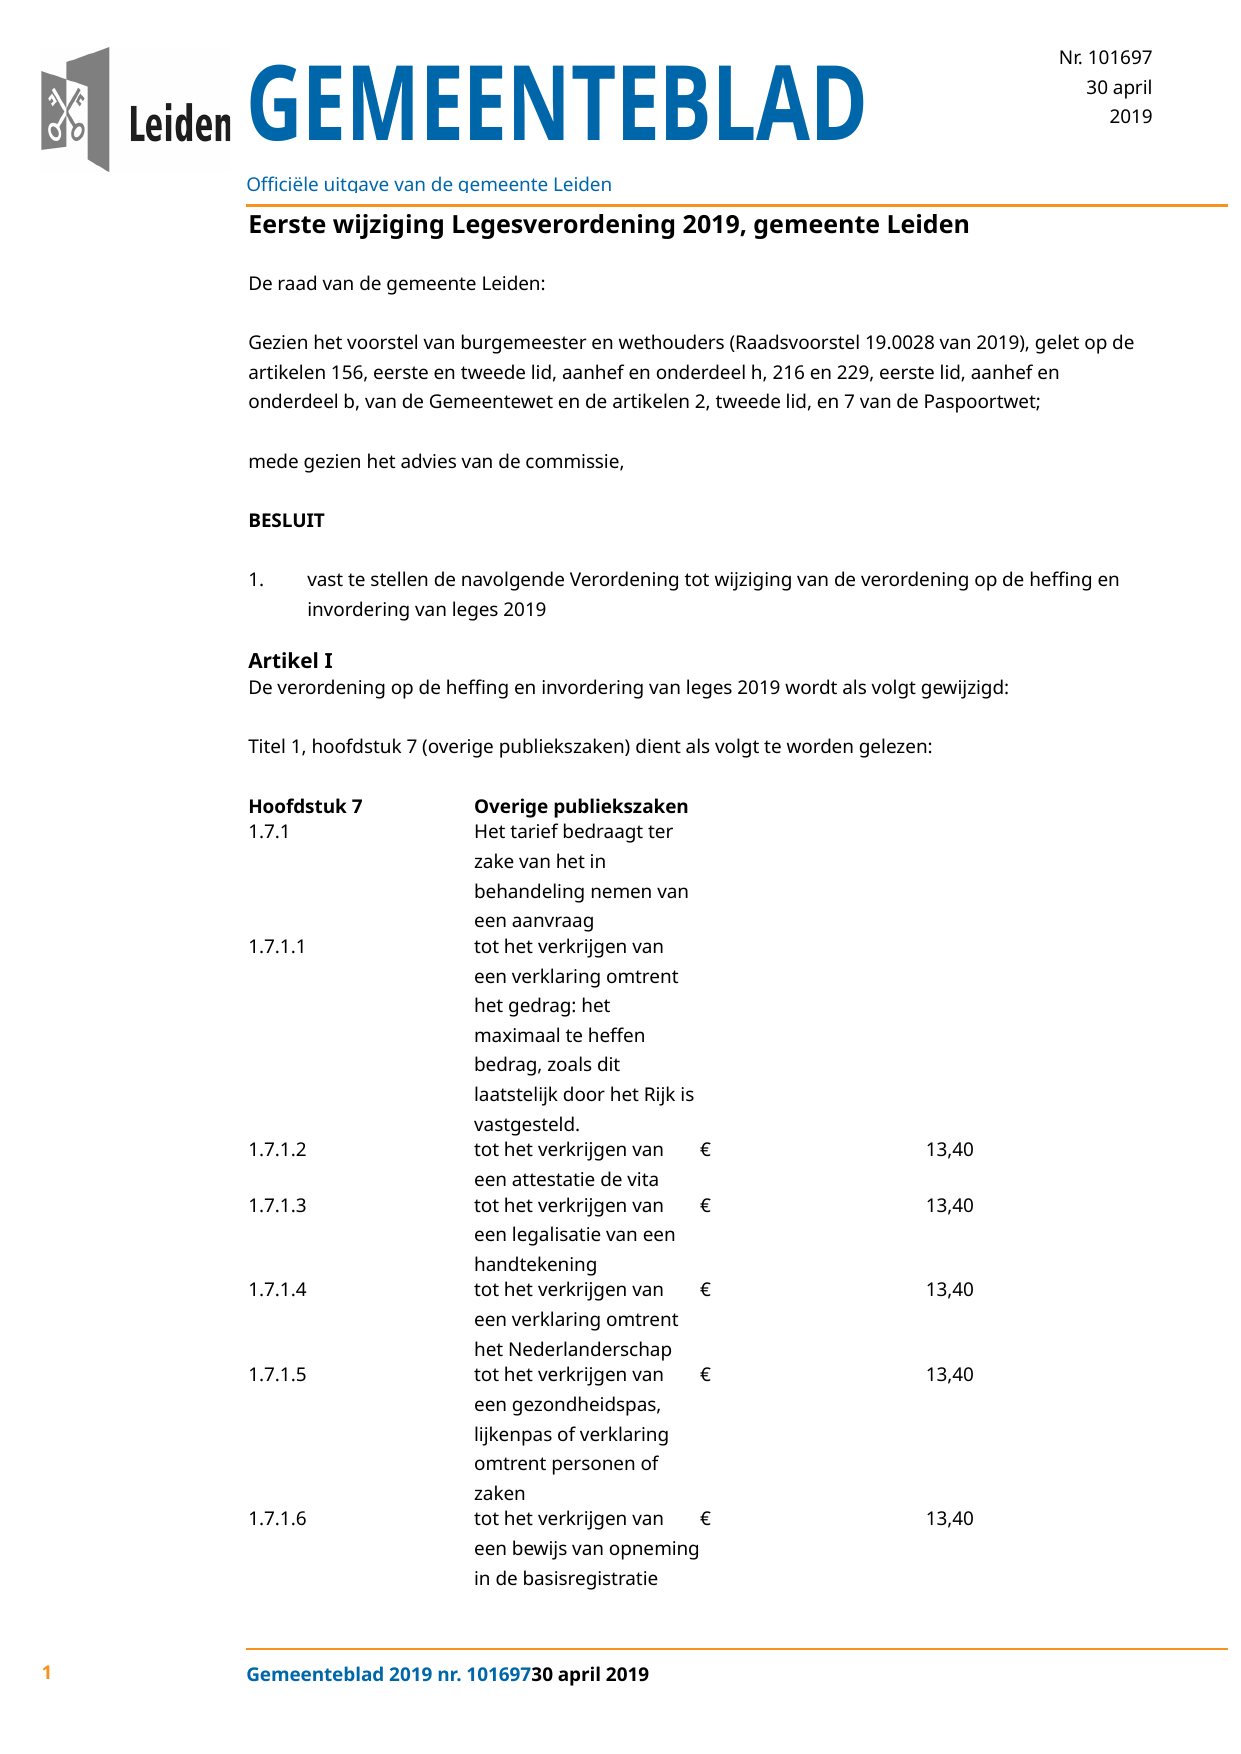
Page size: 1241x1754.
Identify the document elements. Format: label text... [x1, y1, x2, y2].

table_cell 1.7.1.1 [248, 933, 474, 1136]
table_cell 1.7.1.2 [248, 1136, 474, 1192]
text Artikel I [248, 646, 1152, 674]
table_cell € [700, 1362, 926, 1506]
table_cell 1.7.1.4 [248, 1277, 474, 1362]
text De raad van de gemeente Leiden: [248, 270, 1152, 296]
text Gezien het voorstel van burgemeester en wethouders (Raadsvoorstel 19.0028 van 2019), gelet op de artikelen 156, eerste en tweede lid, aanhef en onderdeel h, 216 en 229, eerste lid, aanhef en onderdeel b, van de Gemeentewet en de artikelen 2, tweede lid, en 7 van de Paspoortwet; [248, 329, 1152, 414]
table_cell € [700, 1192, 926, 1277]
picture [41, 47, 231, 172]
table_cell tot het verkrijgen van een verklaring omtrent het gedrag: het maximaal te heffen bedrag, zoals dit laatstelijk door het Rijk is vastgesteld. [474, 933, 700, 1136]
list vast te stellen de navolgende Verordening tot wijziging van de verordening op de heffing en invordering van leges 2019 [248, 566, 1152, 621]
table_cell tot het verkrijgen van een verklaring omtrent het Nederlanderschap [474, 1277, 700, 1362]
table_cell 1.7.1.5 [248, 1362, 474, 1506]
table_header [926, 793, 1152, 819]
table_cell € [700, 1277, 926, 1362]
table_cell [926, 933, 1152, 1136]
table_cell [700, 819, 926, 933]
table_cell 13,40 [926, 1506, 1152, 1591]
text Eerste wijziging Legesverordening 2019, gemeente Leiden [248, 207, 1152, 241]
table_header [700, 793, 926, 819]
table_cell 1.7.1 [248, 819, 474, 933]
table_cell 13,40 [926, 1362, 1152, 1506]
table_cell tot het verkrijgen van een legalisatie van een handtekening [474, 1192, 700, 1277]
table_cell 1.7.1.6 [248, 1506, 474, 1591]
table_cell 13,40 [926, 1192, 1152, 1277]
table_cell € [700, 1506, 926, 1591]
text BESLUIT [248, 507, 1152, 533]
table_cell 13,40 [926, 1136, 1152, 1192]
text mede gezien het advies van de commissie, [248, 448, 1152, 473]
text De verordening op de heffing en invordering van leges 2019 wordt als volgt gewijzigd: [248, 674, 1152, 700]
table_cell 1.7.1.3 [248, 1192, 474, 1277]
table_cell tot het verkrijgen van een attestatie de vita [474, 1136, 700, 1192]
table_header Overige publiekszaken [474, 793, 700, 819]
table_cell [926, 819, 1152, 933]
table_cell Het tarief bedraagt ter zake van het in behandeling nemen van een aanvraag [474, 819, 700, 933]
table_cell € [700, 1136, 926, 1192]
table_cell tot het verkrijgen van een gezondheidspas, lijkenpas of verklaring omtrent personen of zaken [474, 1362, 700, 1506]
table_cell tot het verkrijgen van een bewijs van opneming in de basisregistratie [474, 1506, 700, 1591]
table_header Hoofdstuk 7 [248, 793, 474, 819]
text Titel 1, hoofdstuk 7 (overige publiekszaken) dient als volgt te worden gelezen: [248, 734, 1152, 759]
table_cell [700, 933, 926, 1136]
table_cell 13,40 [926, 1277, 1152, 1362]
